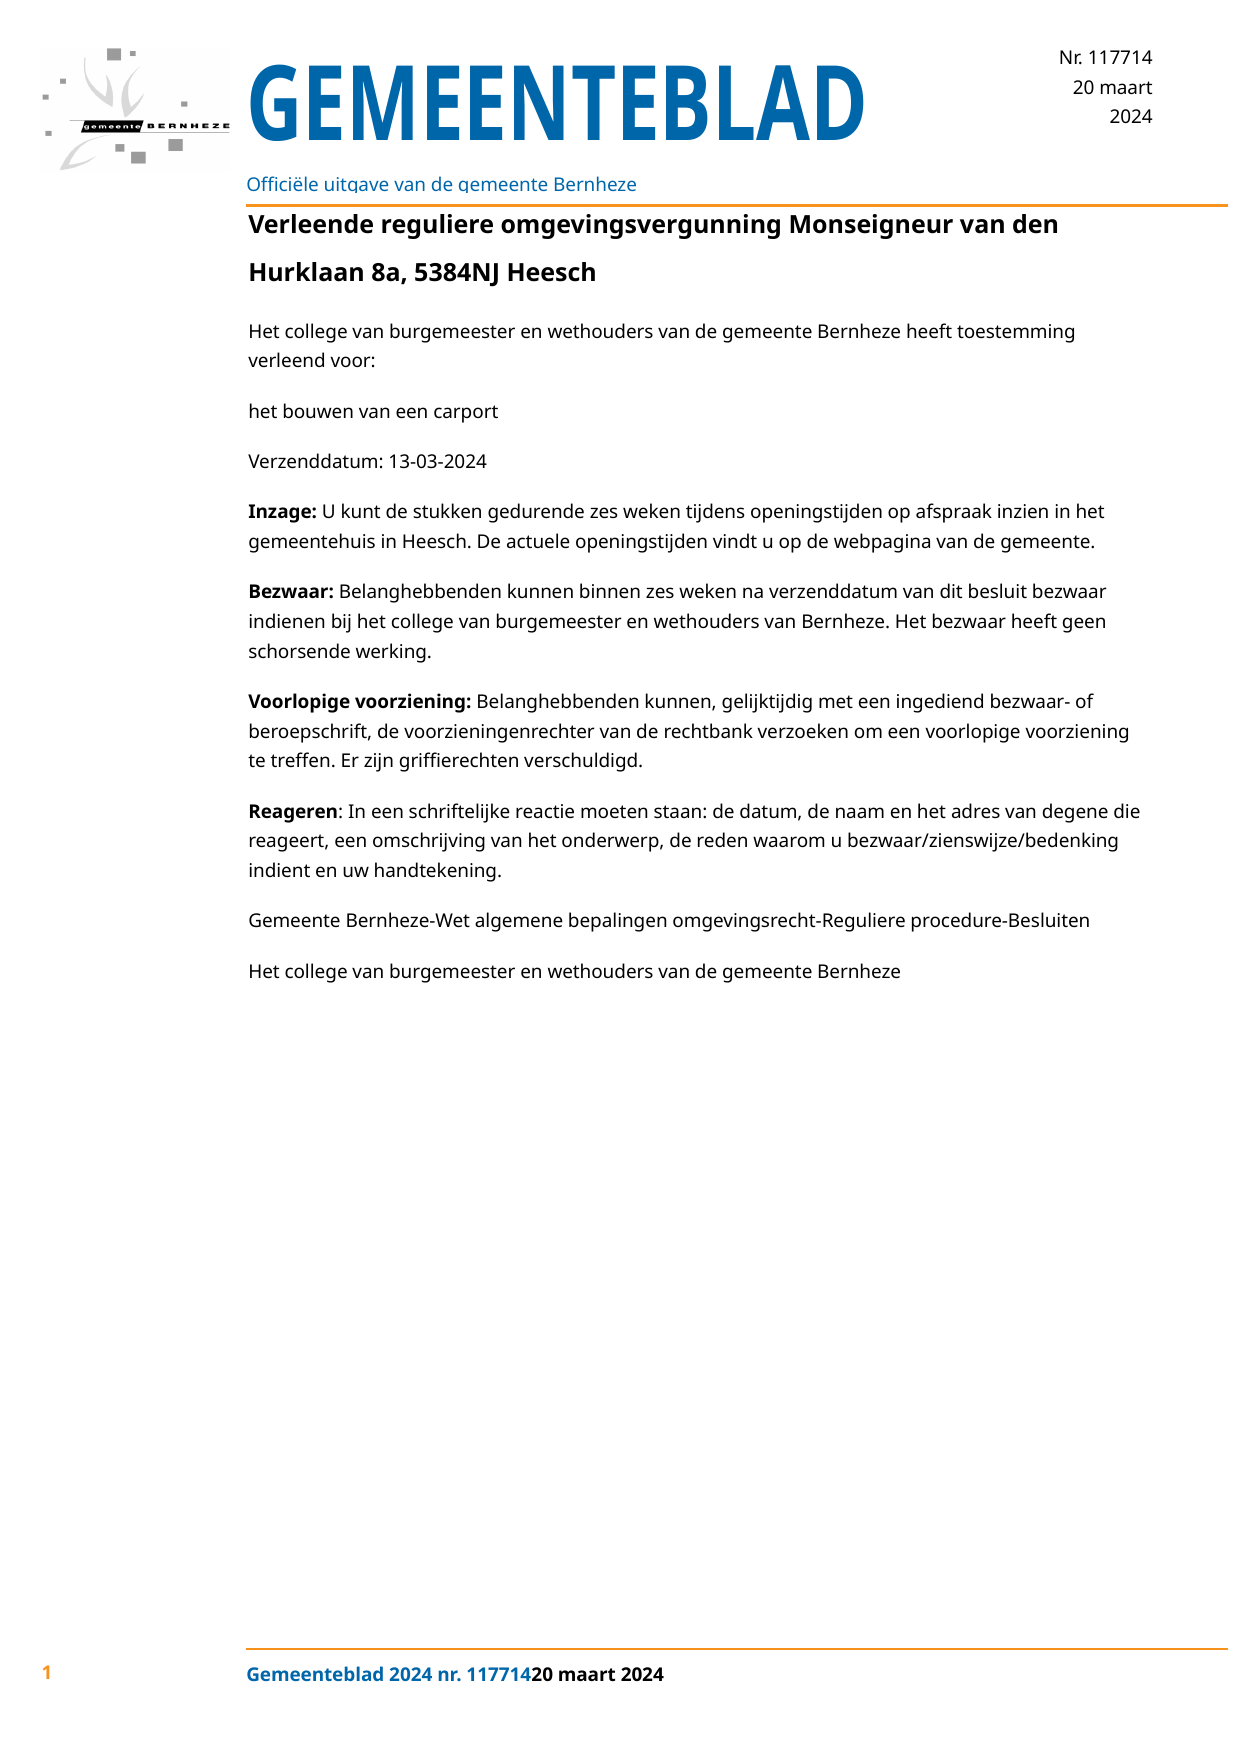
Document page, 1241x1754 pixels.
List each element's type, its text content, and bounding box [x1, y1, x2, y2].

text Verzenddatum: 13-03-2024 [248, 448, 1152, 474]
text Verleende reguliere omgevingsvergunning Monseigneur van den Hurklaan 8a, 5384NJ Heesch [248, 207, 1152, 288]
text Gemeente Bernheze-Wet algemene bepalingen omgevingsrecht-Reguliere procedure-Besluiten [248, 907, 1152, 933]
text Het college van burgemeester en wethouders van de gemeente Bernheze [248, 958, 1152, 984]
picture [41, 47, 231, 172]
text Het college van burgemeester en wethouders van de gemeente Bernheze heeft toestemming verleend voor: [248, 318, 1152, 373]
text Reageren: In een schriftelijke reactie moeten staan: de datum, de naam en het adres van degene die reageert, een omschrijving van het onderwerp, de reden waarom u bezwaar/zienswijze/bedenking indient en uw handtekening. [248, 798, 1152, 883]
text Bezwaar: Belanghebbenden kunnen binnen zes weken na verzenddatum van dit besluit bezwaar indienen bij het college van burgemeester en wethouders van Bernheze. Het bezwaar heeft geen schorsende werking. [248, 579, 1152, 664]
text Voorlopige voorziening: Belanghebbenden kunnen, gelijktijdig met een ingediend bezwaar- of beroepschrift, de voorzieningenrechter van de rechtbank verzoeken om een voorlopige voorziening te treffen. Er zijn griffierechten verschuldigd. [248, 688, 1152, 773]
text Inzage: U kunt de stukken gedurende zes weken tijdens openingstijden op afspraak inzien in het gemeentehuis in Heesch. De actuele openingstijden vindt u op de webpagina van de gemeente. [248, 499, 1152, 554]
text het bouwen van een carport [248, 398, 1152, 424]
